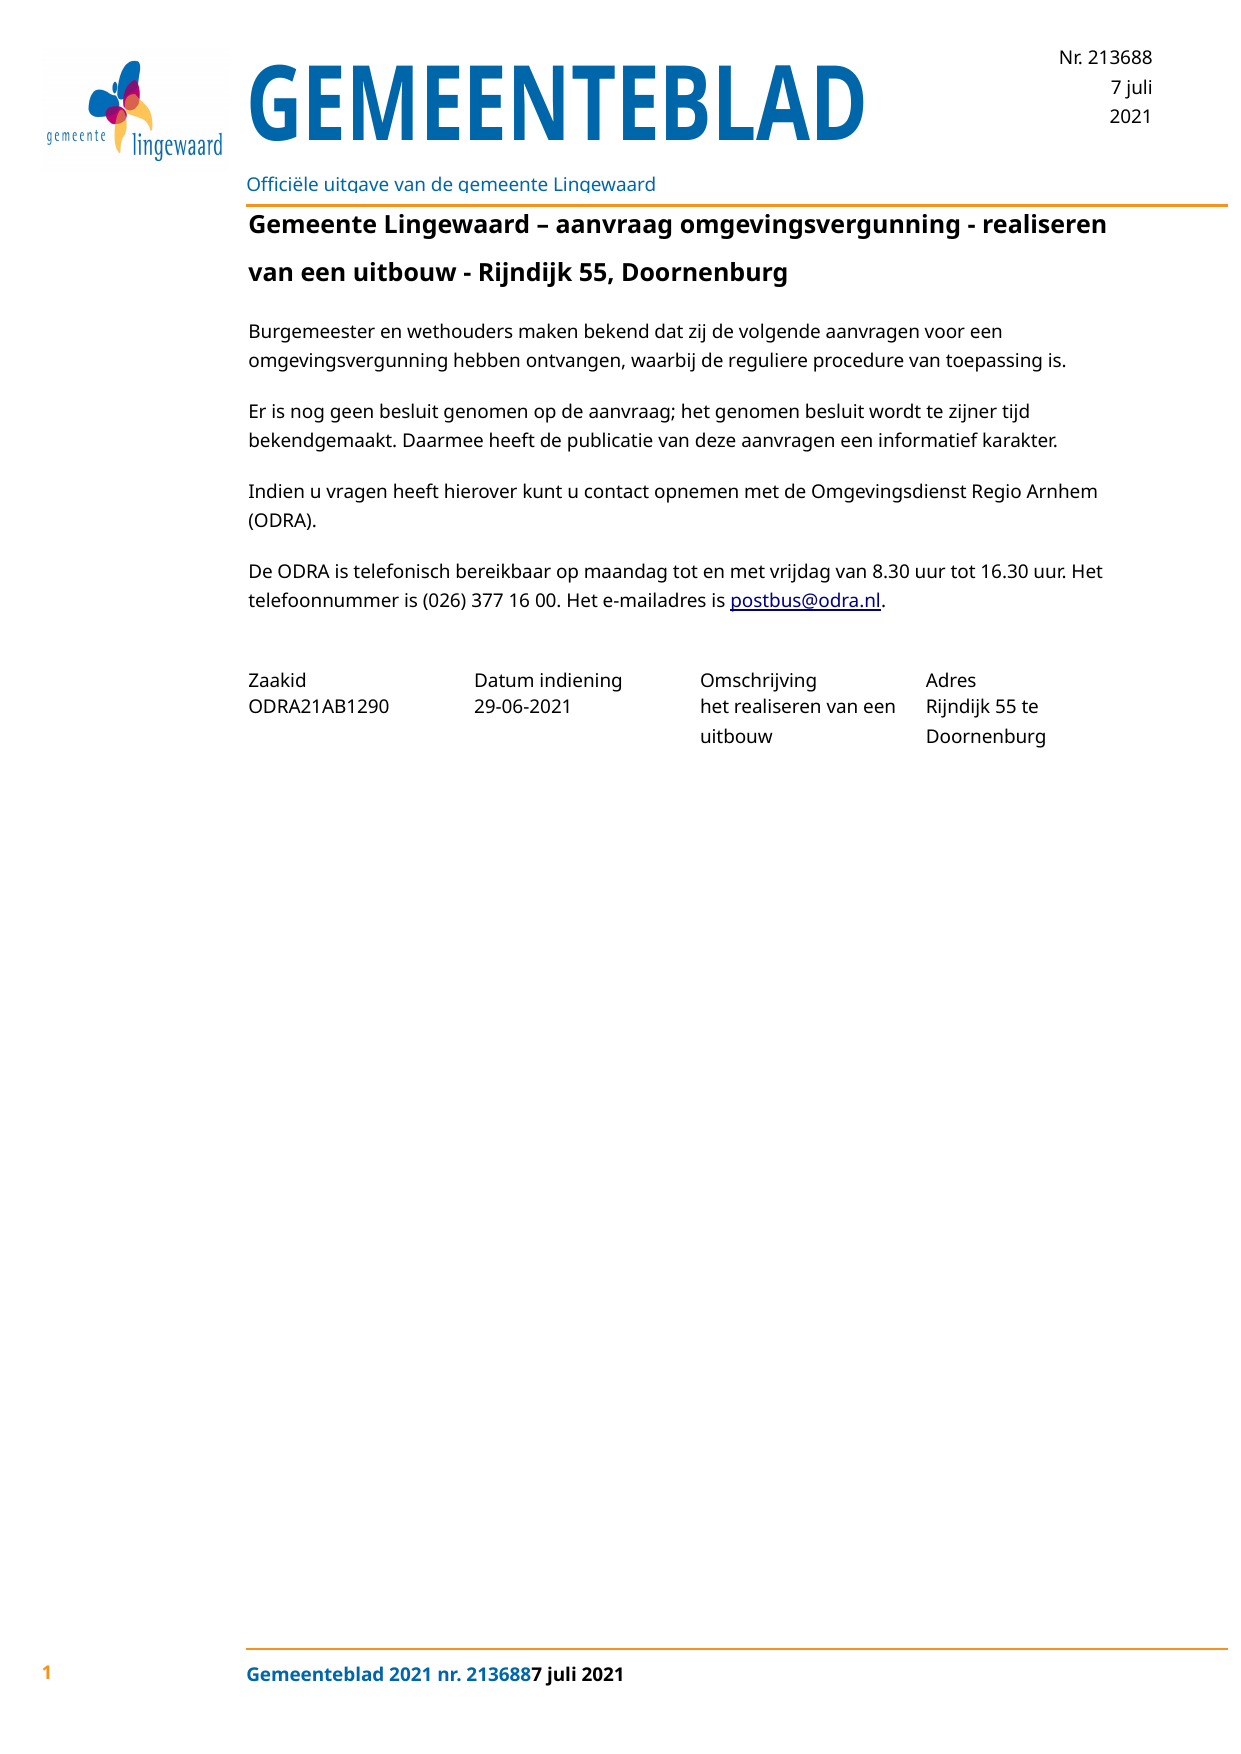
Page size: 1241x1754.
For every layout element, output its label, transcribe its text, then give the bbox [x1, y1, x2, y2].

table_header Datum indiening [474, 668, 700, 693]
table_header Zaakid [248, 668, 474, 693]
text De ODRA is telefonisch bereikbaar op maandag tot en met vrijdag van 8.30 uur tot 16.30 uur. Het telefoonnummer is (026) 377 16 00. Het e-mailadres is postbus@odra.nl. [248, 558, 1152, 613]
text Er is nog geen besluit genomen op de aanvraag; het genomen besluit wordt te zijner tijd bekendgemaakt. Daarmee heeft de publicatie van deze aanvragen een informatief karakter. [248, 398, 1152, 453]
table_header Omschrijving [700, 668, 926, 693]
table_cell het realiseren van een uitbouw [700, 693, 926, 749]
table_header Adres [926, 668, 1152, 693]
text Burgemeester en wethouders maken bekend dat zij de volgende aanvragen voor een omgevingsvergunning hebben ontvangen, waarbij de reguliere procedure van toepassing is. [248, 318, 1152, 373]
text Indien u vragen heeft hierover kunt u contact opnemen met de Omgevingsdienst Regio Arnhem (ODRA). [248, 478, 1152, 533]
table_cell ODRA21AB1290 [248, 693, 474, 749]
table_cell Rijndijk 55 te Doornenburg [926, 693, 1152, 749]
picture [41, 47, 231, 172]
table_cell 29-06-2021 [474, 693, 700, 749]
text Gemeente Lingewaard – aanvraag omgevingsvergunning - realiseren van een uitbouw - Rijndijk 55, Doornenburg [248, 207, 1152, 288]
